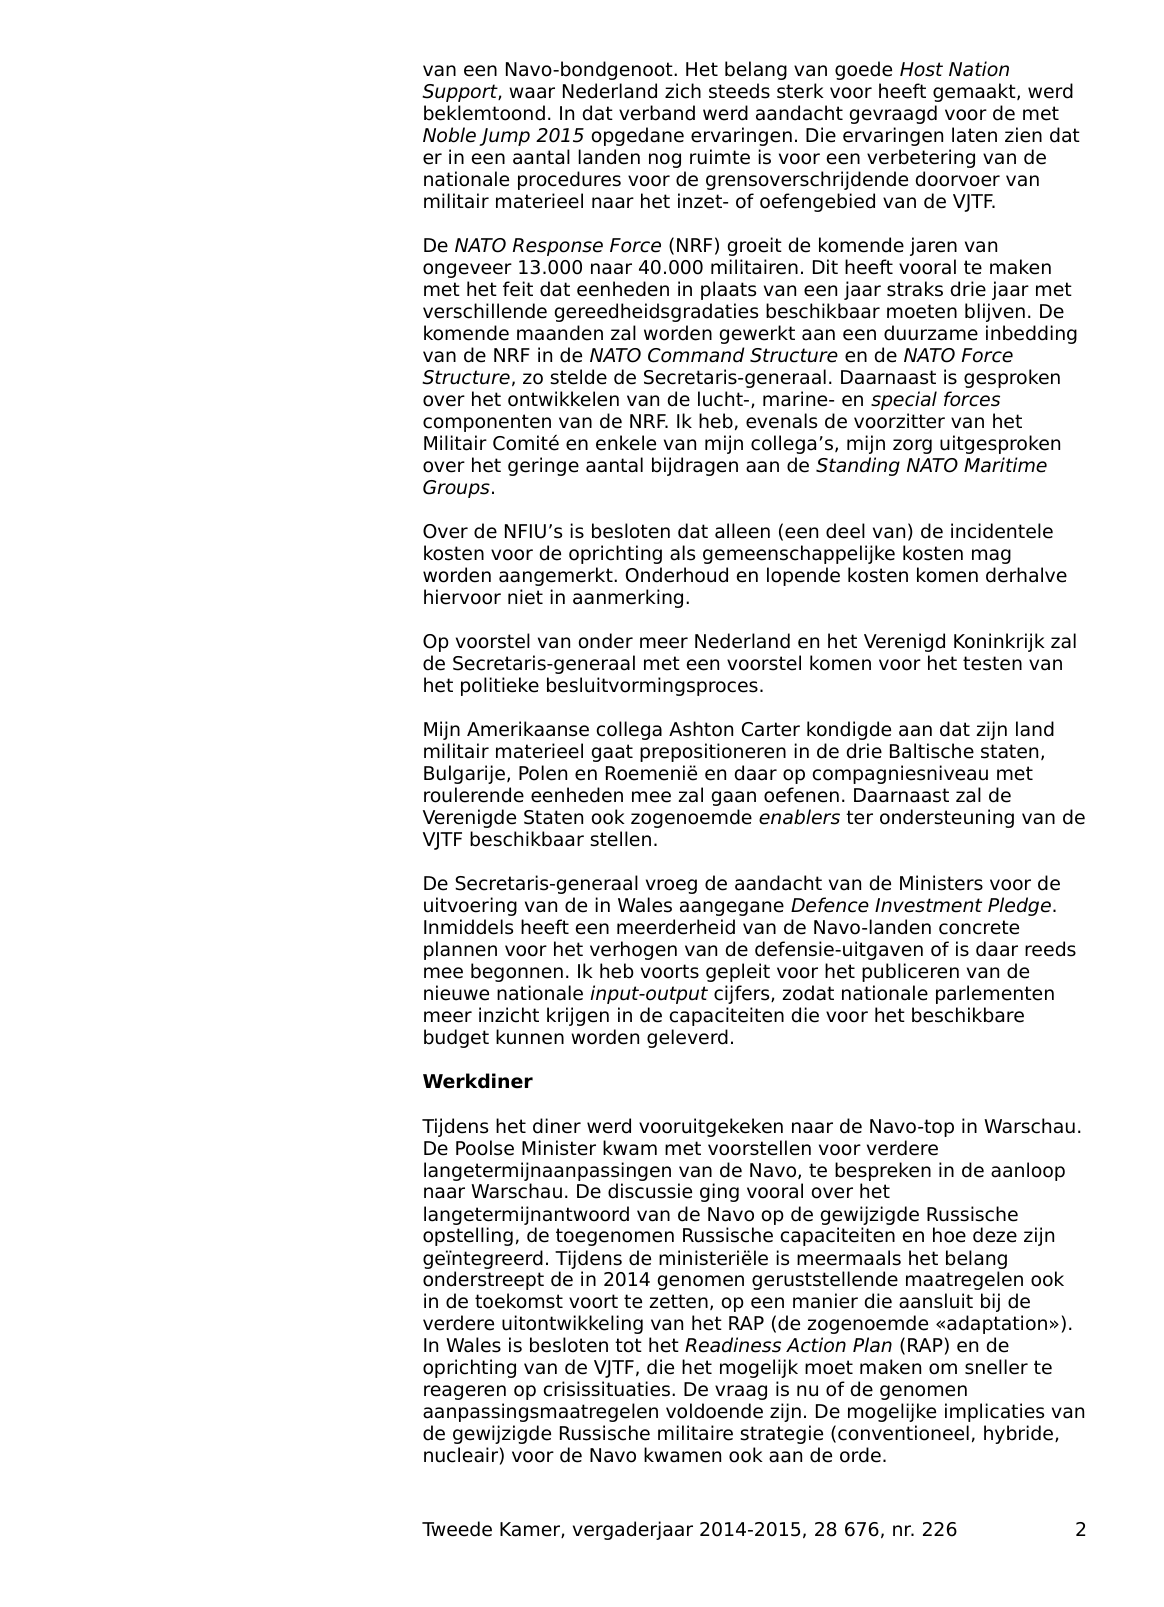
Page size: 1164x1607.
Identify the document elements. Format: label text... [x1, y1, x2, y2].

text Tijdens het diner werd vooruitgekeken naar de Navo-top in Warschau. De Poolse Minister kwam met voorstellen voor verdere langetermijnaanpassingen van de Navo, te bespreken in de aanloop naar Warschau. De discussie ging vooral over het langetermijnantwoord van de Navo op de gewijzigde Russische opstelling, de toegenomen Russische capaciteiten en hoe deze zijn geïntegreerd. Tijdens de ministeriële is meermaals het belang onderstreept de in 2014 genomen geruststellende maatregelen ook in de toekomst voort te zetten, op een manier die aansluit bij de verdere uitontwikkeling van het RAP (de zogenoemde «adaptation»). In Wales is besloten tot het Readiness Action Plan (RAP) en de oprichting van de VJTF, die het mogelijk moet maken om sneller te reageren op crisissituaties. De vraag is nu of de genomen aanpassingsmaatregelen voldoende zijn. De mogelijke implicaties van de gewijzigde Russische militaire strategie (conventioneel, hybride, nucleair) voor de Navo kwamen ook aan de orde. [422, 1116, 1087, 1467]
text Over de NFIU’s is besloten dat alleen (een deel van) de incidentele kosten voor de oprichting als gemeenschappelijke kosten mag worden aangemerkt. Onderhoud en lopende kosten komen derhalve hiervoor niet in aanmerking. [422, 521, 1087, 609]
text De NATO Response Force (NRF) groeit de komende jaren van ongeveer 13.000 naar 40.000 militairen. Dit heeft vooral te maken met het feit dat eenheden in plaats van een jaar straks drie jaar met verschillende gereedheidsgradaties beschikbaar moeten blijven. De komende maanden zal worden gewerkt aan een duurzame inbedding van de NRF in de NATO Command Structure en de NATO Force Structure, zo stelde de Secretaris-generaal. Daarnaast is gesproken over het ontwikkelen van de lucht-, marine- en special forces componenten van de NRF. Ik heb, evenals de voorzitter van het Militair Comité en enkele van mijn collega’s, mijn zorg uitgesproken over het geringe aantal bijdragen aan de Standing NATO Maritime Groups. [422, 235, 1087, 499]
text Op voorstel van onder meer Nederland en het Verenigd Koninkrijk zal de Secretaris-generaal met een voorstel komen voor het testen van het politieke besluitvormingsproces. [422, 631, 1087, 697]
subtitle Werkdiner [422, 1071, 1087, 1093]
text De Secretaris-generaal vroeg de aandacht van de Ministers voor de uitvoering van de in Wales aangegane Defence Investment Pledge. Inmiddels heeft een meerderheid van de Navo-landen concrete plannen voor het verhogen van de defensie-uitgaven of is daar reeds mee begonnen. Ik heb voorts gepleit voor het publiceren van de nieuwe nationale input-output cijfers, zodat nationale parlementen meer inzicht krijgen in de capaciteiten die voor het beschikbare budget kunnen worden geleverd. [422, 873, 1087, 1049]
text Mijn Amerikaanse collega Ashton Carter kondigde aan dat zijn land militair materieel gaat prepositioneren in de drie Baltische staten, Bulgarije, Polen en Roemenië en daar op compagniesniveau met roulerende eenheden mee zal gaan oefenen. Daarnaast zal de Verenigde Staten ook zogenoemde enablers ter ondersteuning van de VJTF beschikbaar stellen. [422, 719, 1087, 851]
text van een Navo-bondgenoot. Het belang van goede Host Nation Support, waar Nederland zich steeds sterk voor heeft gemaakt, werd beklemtoond. In dat verband werd aandacht gevraagd voor de met Noble Jump 2015 opgedane ervaringen. Die ervaringen laten zien dat er in een aantal landen nog ruimte is voor een verbetering van de nationale procedures voor de grensoverschrijdende doorvoer van militair materieel naar het inzet- of oefengebied van de VJTF. [422, 59, 1087, 213]
